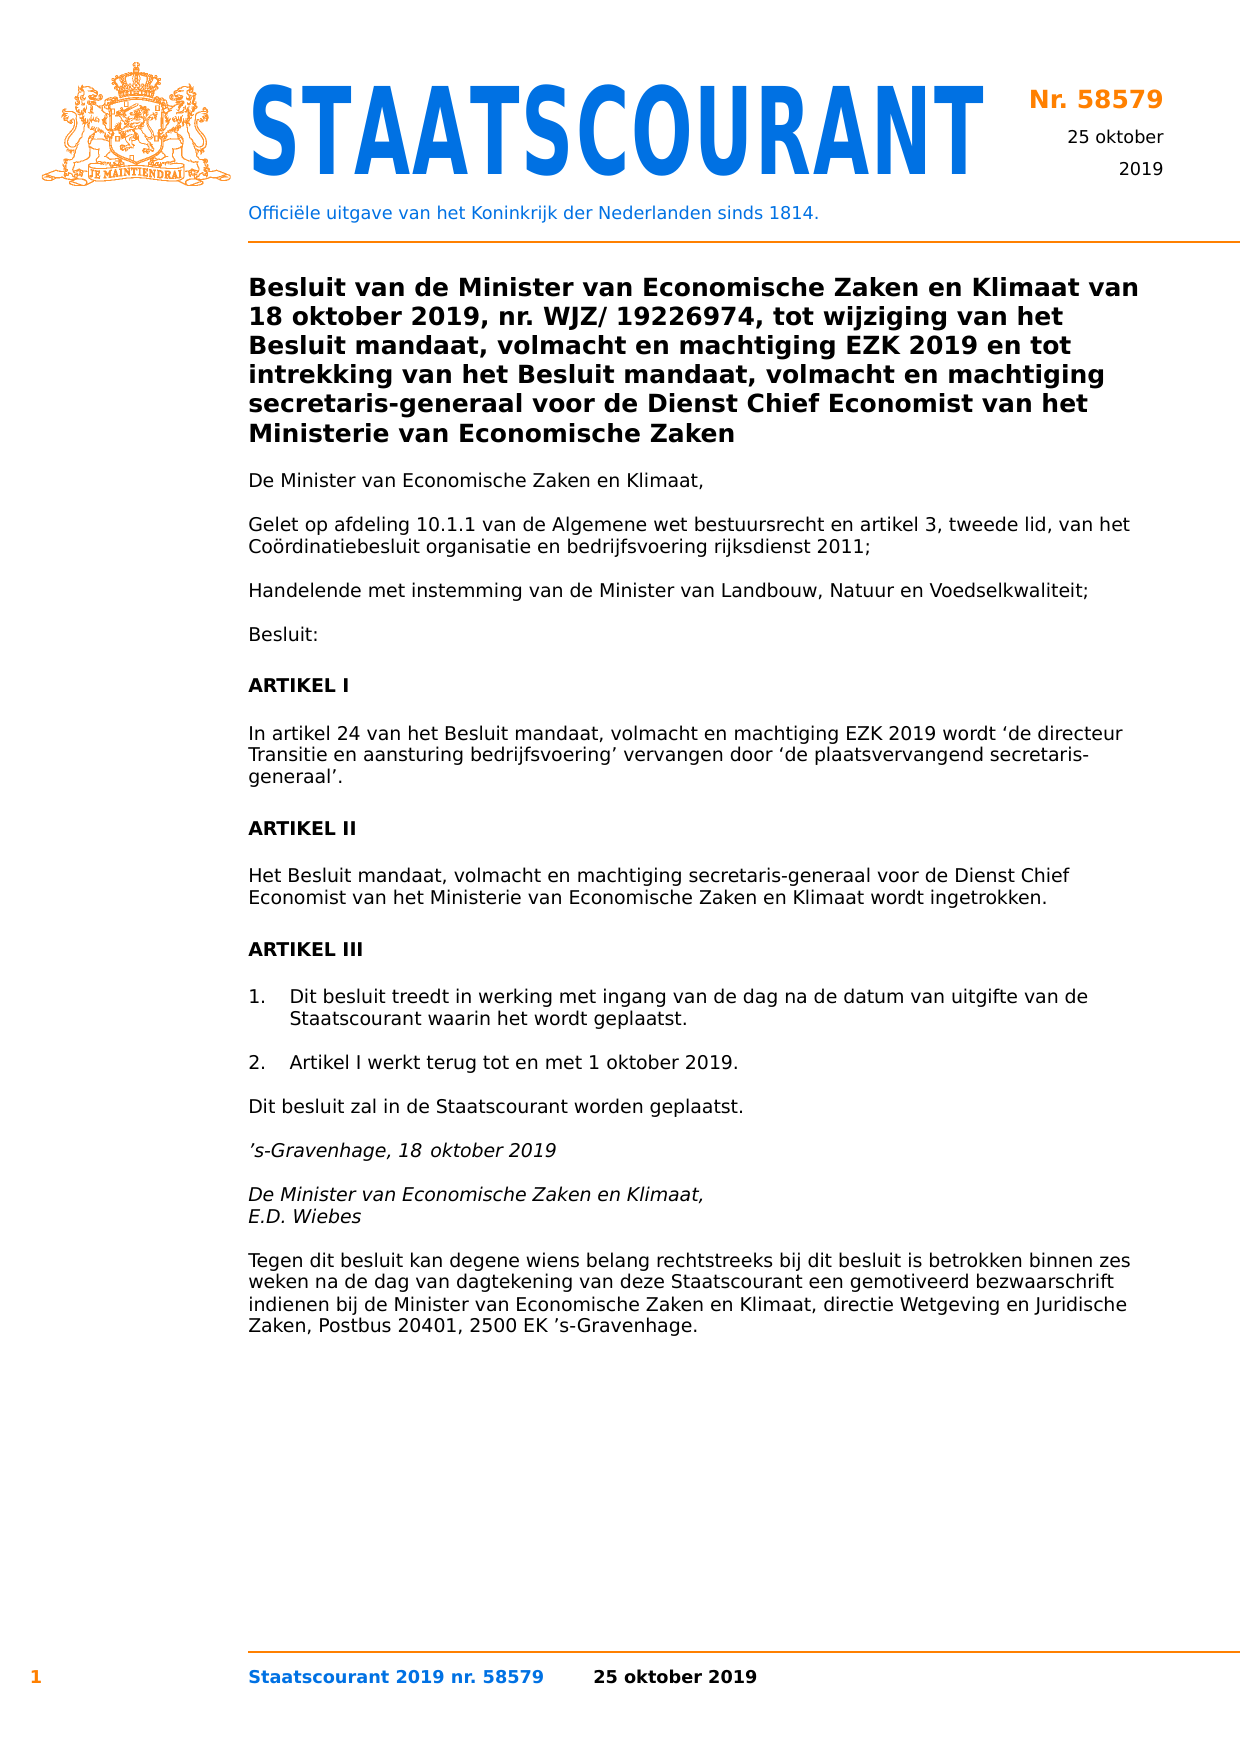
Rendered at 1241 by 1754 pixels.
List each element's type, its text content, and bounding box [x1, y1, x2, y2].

text Het Besluit mandaat, volmacht en machtiging secretaris-generaal voor de Dienst Chief Economist van het Ministerie van Economische Zaken en Klimaat wordt ingetrokken. [248, 865, 1163, 909]
text Handelende met instemming van de Minister van Landbouw, Natuur en Voedselkwaliteit; [248, 579, 1163, 602]
text Tegen dit besluit kan degene wiens belang rechtstreeks bij dit besluit is betrokken binnen zes weken na de dag van dagtekening van deze Staatscourant een gemotiveerd bezwaarschrift indienen bij de Minister van Economische Zaken en Klimaat, directie Wetgeving en Juridische Zaken, Postbus 20401, 2500 EK ’s-Gravenhage. [248, 1249, 1163, 1337]
text ’s-Gravenhage, 18 oktober 2019 [248, 1140, 1163, 1162]
text Gelet op afdeling 10.1.1 van de Algemene wet bestuursrecht en artikel 3, tweede lid, van het Coördinatiebesluit organisatie en bedrijfsvoering rijksdienst 2011; [248, 514, 1163, 558]
text Dit besluit zal in de Staatscourant worden geplaatst. [248, 1096, 1163, 1118]
table_header Nr. 58579 [998, 62, 1240, 121]
text 1. Dit besluit treedt in werking met ingang van de dag na de datum van uitgifte van de Staatscourant waarin het wordt geplaatst. [248, 986, 1163, 1030]
table_header STAATSCOURANT [248, 62, 998, 203]
text In artikel 24 van het Besluit mandaat, volmacht en machtiging EZK 2019 wordt ‘de directeur Transitie en aansturing bedrijfsvoering’ vervangen door ‘de plaatsvervangend secretaris-generaal’. [248, 722, 1163, 788]
table_cell 25 oktober [998, 121, 1240, 153]
text De Minister van Economische Zaken en Klimaat, [248, 470, 1163, 492]
subtitle ARTIKEL III [248, 939, 1163, 961]
table_cell Officiële uitgave van het Koninkrijk der Nederlanden sinds 1814. [248, 203, 1240, 241]
text 2. Artikel I werkt terug tot en met 1 oktober 2019. [248, 1052, 1163, 1074]
text De Minister van Economische Zaken en Klimaat, E.D. Wiebes [248, 1184, 1163, 1228]
picture [41, 62, 231, 186]
table_header [25, 62, 248, 241]
text Besluit: [248, 623, 1163, 645]
subtitle ARTIKEL II [248, 818, 1163, 840]
table_cell 2019 [998, 153, 1240, 203]
subtitle ARTIKEL I [248, 675, 1163, 697]
subtitle Besluit van de Minister van Economische Zaken en Klimaat van 18 oktober 2019, nr. WJZ/ 19226974, tot wijziging van het Besluit mandaat, volmacht en machtiging EZK 2019 en tot intrekking van het Besluit mandaat, volmacht en machtiging secretaris-generaal voor de Dienst Chief Economist van het Ministerie van Economische Zaken [248, 273, 1163, 448]
